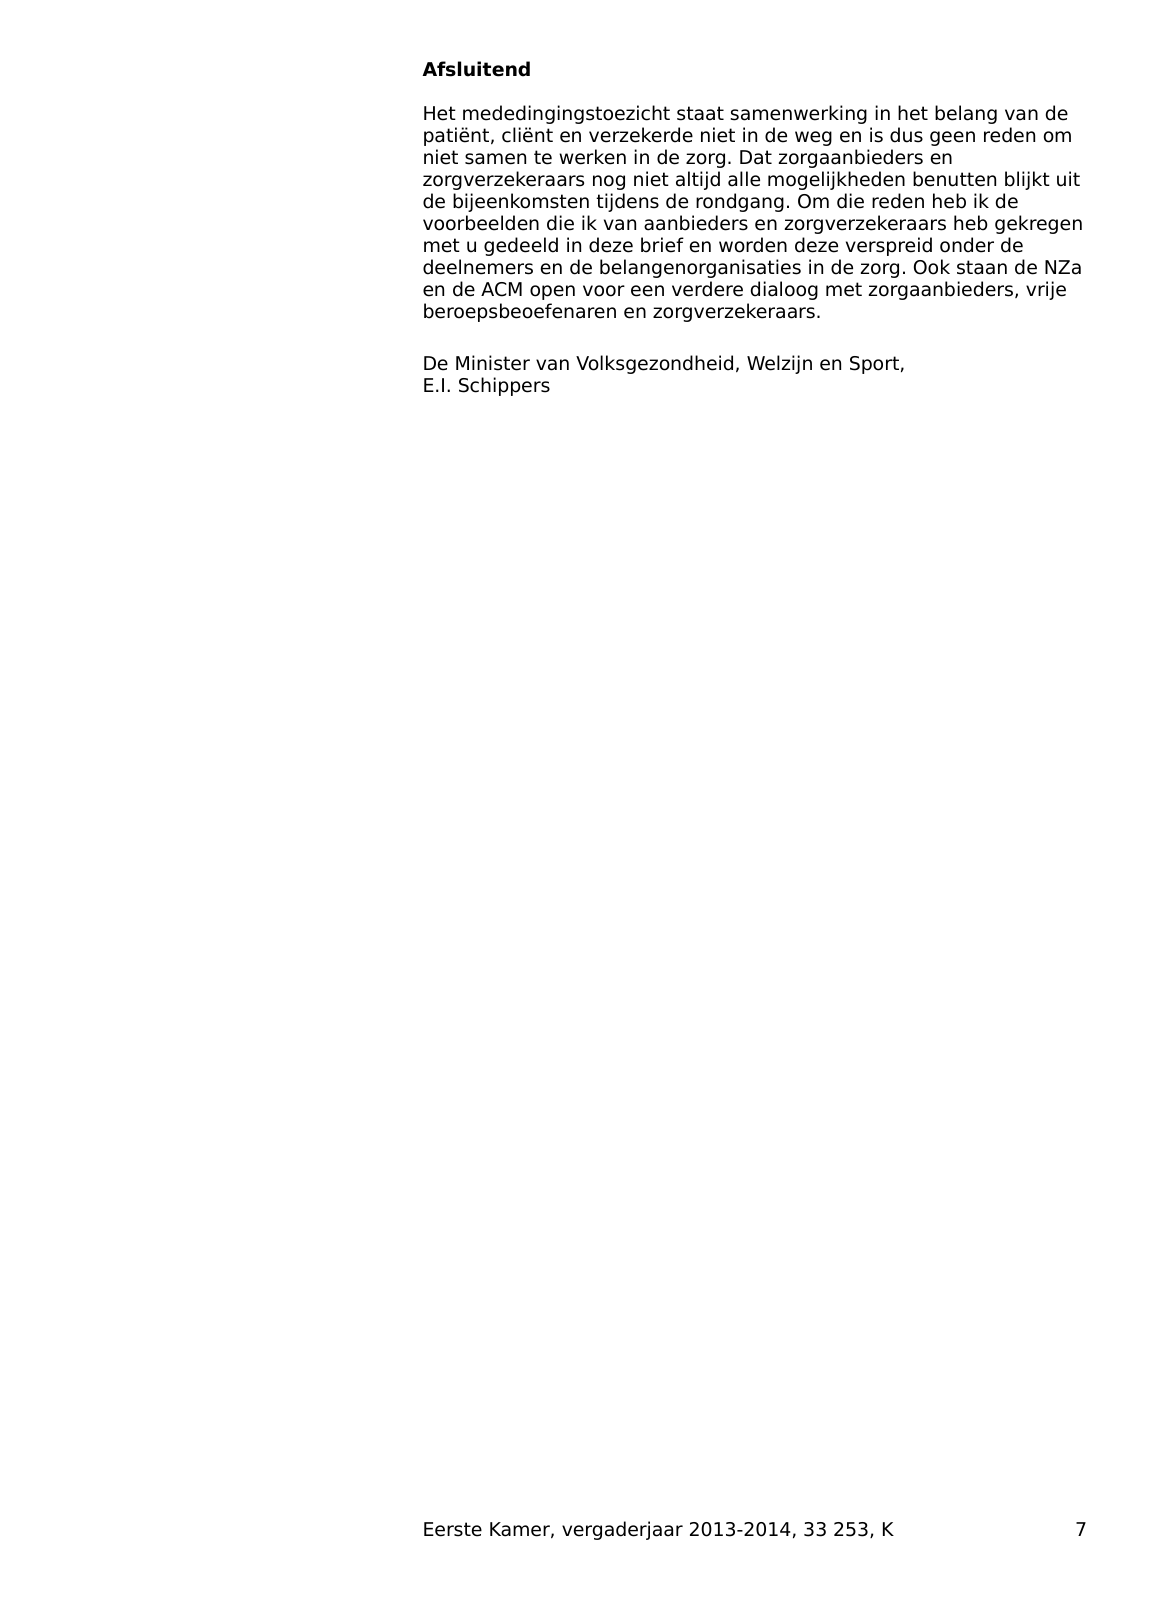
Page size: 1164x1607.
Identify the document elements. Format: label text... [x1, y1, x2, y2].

subtitle Afsluitend [422, 59, 1087, 81]
text Het mededingingstoezicht staat samenwerking in het belang van de patiënt, cliënt en verzekerde niet in de weg en is dus geen reden om niet samen te werken in de zorg. Dat zorgaanbieders en zorgverzekeraars nog niet altijd alle mogelijkheden benutten blijkt uit de bijeenkomsten tijdens de rondgang. Om die reden heb ik de voorbeelden die ik van aanbieders en zorgverzekeraars heb gekregen met u gedeeld in deze brief en worden deze verspreid onder de deelnemers en de belangenorganisaties in de zorg. Ook staan de NZa en de ACM open voor een verdere dialoog met zorgaanbieders, vrije beroepsbeoefenaren en zorgverzekeraars. [422, 103, 1087, 323]
text De Minister van Volksgezondheid, Welzijn en Sport, E.I. Schippers [422, 353, 1087, 397]
